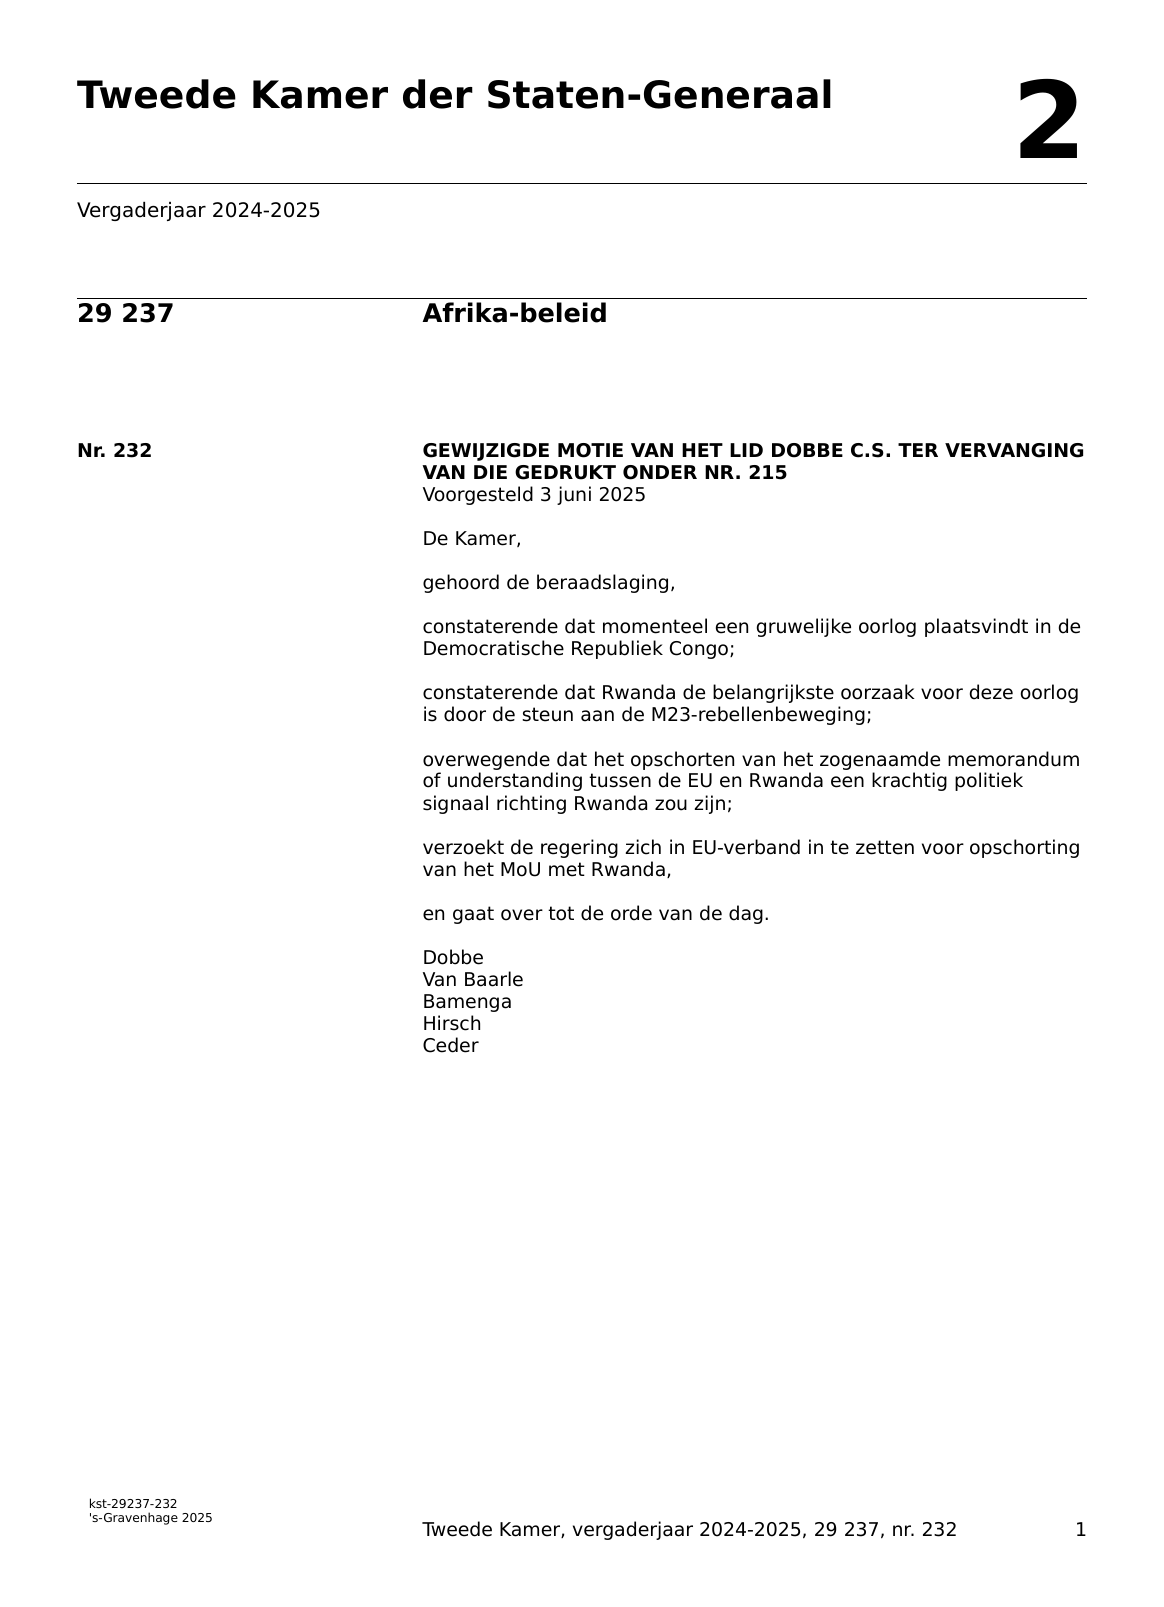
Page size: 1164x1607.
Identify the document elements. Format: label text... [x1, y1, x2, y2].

text constaterende dat Rwanda de belangrijkste oorzaak voor deze oorlog is door de steun aan de M23-rebellenbeweging; [422, 682, 1087, 726]
text De Kamer, [422, 528, 1087, 550]
text Bamenga [422, 991, 1087, 1013]
text gehoord de beraadslaging, [422, 572, 1087, 594]
text Ceder [422, 1035, 1087, 1057]
text kst-29237-232 [88, 1497, 323, 1511]
text 's-Gravenhage 2025 [88, 1511, 323, 1525]
text Voorgesteld 3 juni 2025 [422, 484, 1087, 506]
text Van Baarle [422, 969, 1087, 991]
table_cell Vergaderjaar 2024-2025 [77, 184, 1087, 298]
table_header 2 [886, 59, 1087, 183]
subtitle Nr. 232 GEWIJZIGDE MOTIE VAN HET LID DOBBE C.S. TER VERVANGING VAN DIE GEDRUKT ONDER NR. 215 [77, 440, 1087, 484]
text overwegende dat het opschorten van het zogenaamde memorandum of understanding tussen de EU en Rwanda een krachtig politiek signaal richting Rwanda zou zijn; [422, 748, 1087, 814]
text constaterende dat momenteel een gruwelijke oorlog plaatsvindt in de Democratische Republiek Congo; [422, 616, 1087, 660]
table_header Tweede Kamer der Staten-Generaal [77, 59, 886, 183]
text Hirsch [422, 1013, 1087, 1035]
text verzoekt de regering zich in EU-verband in te zetten voor opschorting van het MoU met Rwanda, [422, 837, 1087, 881]
subtitle 29 237 Afrika-beleid [77, 299, 1087, 329]
text Dobbe [422, 947, 1087, 969]
text en gaat over tot de orde van de dag. [422, 903, 1087, 925]
